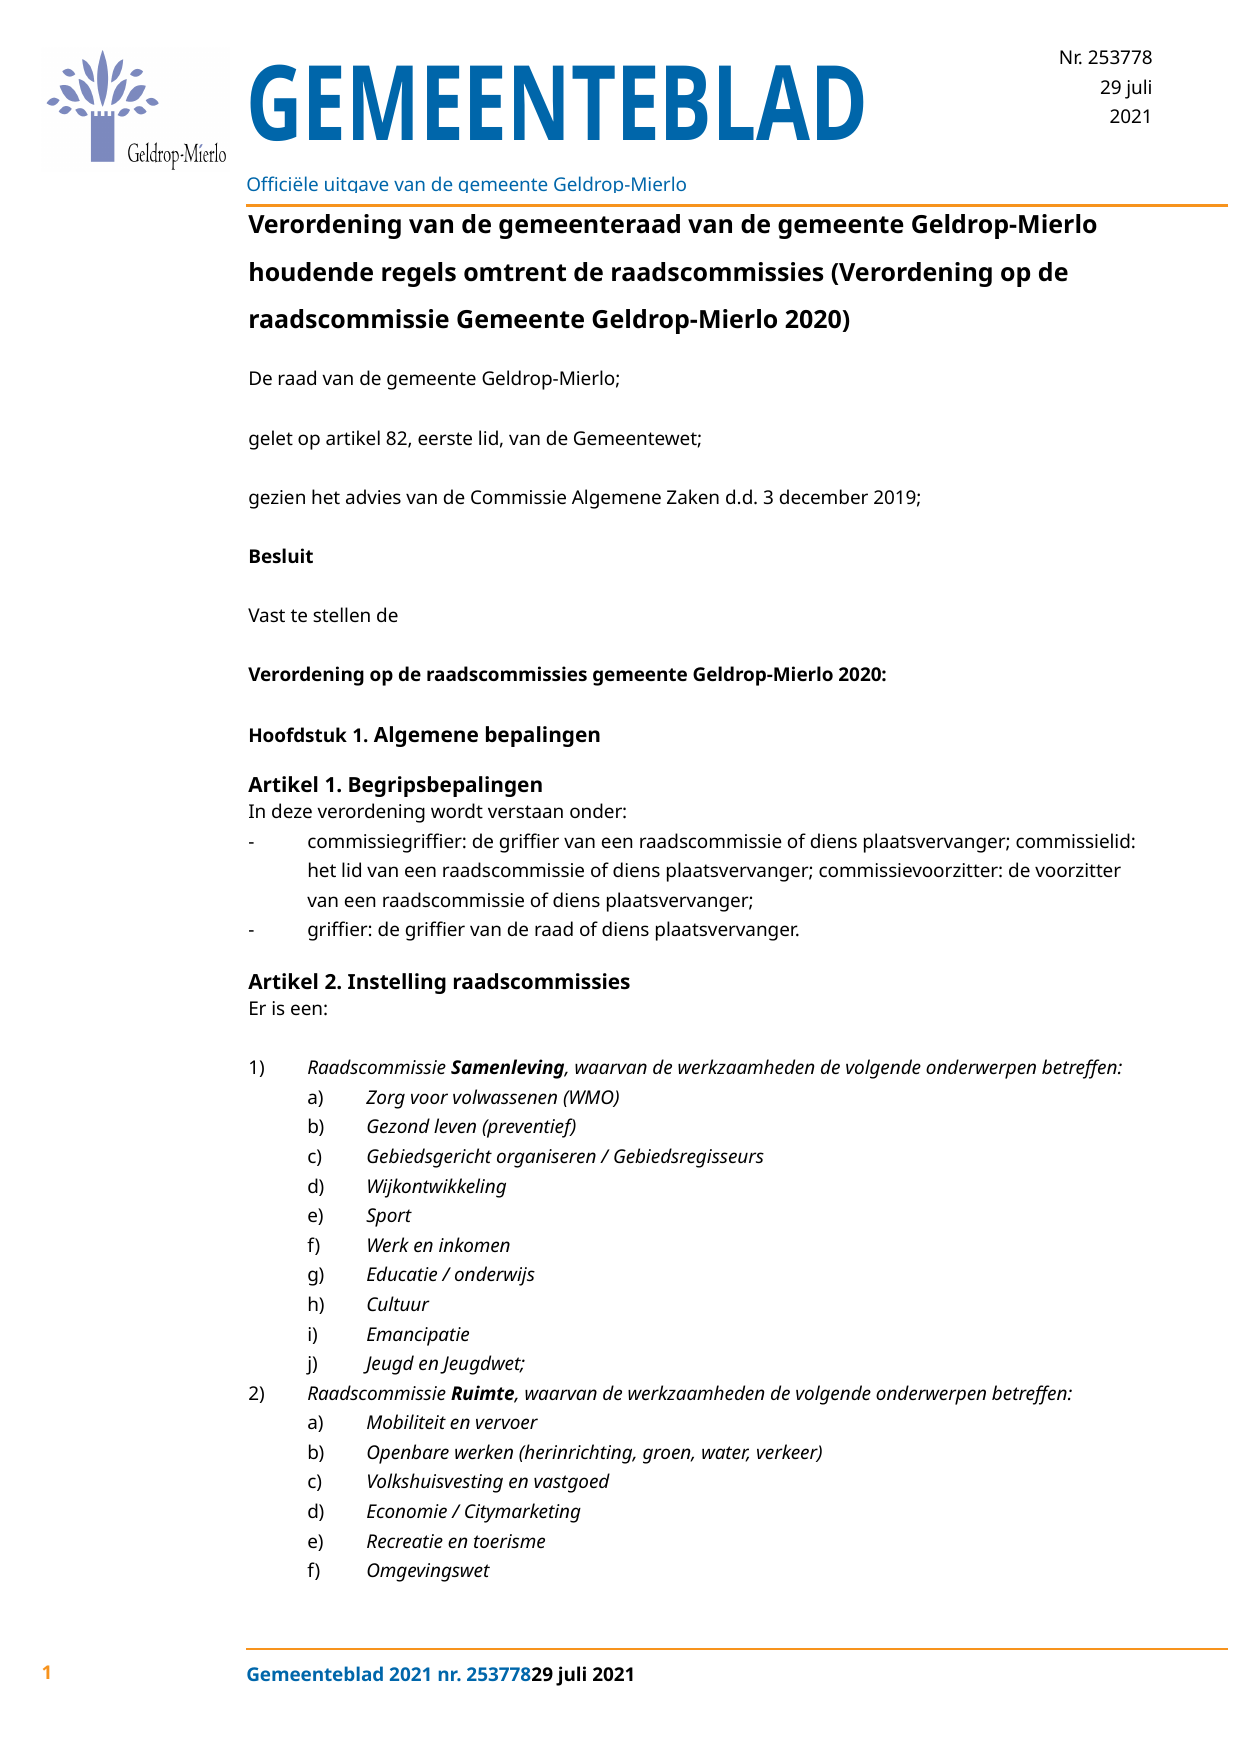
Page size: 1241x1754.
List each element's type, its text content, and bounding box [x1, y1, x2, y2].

list Sport [307, 1202, 1152, 1228]
text gezien het advies van de Commissie Algemene Zaken d.d. 3 december 2019; [248, 484, 1152, 509]
picture [41, 47, 231, 172]
list Gezond leven (preventief) [307, 1114, 1152, 1139]
list Cultuur [307, 1291, 1152, 1317]
list Gebiedsgericht organiseren / Gebiedsregisseurs [307, 1143, 1152, 1169]
list Raadscommissie Ruimte, waarvan de werkzaamheden de volgende onderwerpen betreffen: [248, 1380, 1152, 1406]
text Artikel 1. Begripsbepalingen [248, 770, 1152, 798]
list Economie / Citymarketing [307, 1498, 1152, 1524]
text Besluit [248, 543, 1152, 569]
text Verordening van de gemeenteraad van de gemeente Geldrop-Mierlo houdende regels omtrent de raadscommissies (Verordening op de raadscommissie Gemeente Geldrop-Mierlo 2020) [248, 207, 1152, 336]
list griffier: de griffier van de raad of diens plaatsvervanger. [248, 917, 1152, 942]
text Er is een: [248, 995, 1152, 1021]
list Recreatie en toerisme [307, 1528, 1152, 1554]
list Omgevingswet [307, 1557, 1152, 1583]
list Mobiliteit en vervoer [307, 1409, 1152, 1435]
list Educatie / onderwijs [307, 1262, 1152, 1287]
text gelet op artikel 82, eerste lid, van de Gemeentewet; [248, 425, 1152, 450]
text Verordening op de raadscommissies gemeente Geldrop-Mierlo 2020: [248, 661, 1152, 687]
list Werk en inkomen [307, 1232, 1152, 1258]
list Zorg voor volwassenen (WMO) [307, 1084, 1152, 1110]
list Raadscommissie Samenleving, waarvan de werkzaamheden de volgende onderwerpen betreffen: [248, 1054, 1152, 1080]
list Volkshuisvesting en vastgoed [307, 1469, 1152, 1494]
list Openbare werken (herinrichting, groen, water, verkeer) [307, 1439, 1152, 1465]
text Artikel 2. Instelling raadscommissies [248, 967, 1152, 995]
list Emancipatie [307, 1321, 1152, 1347]
text Vast te stellen de [248, 602, 1152, 628]
text In deze verordening wordt verstaan onder: [248, 798, 1152, 824]
list commissiegriffier: de griffier van een raadscommissie of diens plaatsvervanger; commissielid: het lid van een raadscommissie of diens plaatsvervanger; commissievoorzitter: de voorzitter van een raadscommissie of diens plaatsvervanger; [248, 828, 1152, 913]
list Wijkontwikkeling [307, 1173, 1152, 1199]
list Jeugd en Jeugdwet; [307, 1350, 1152, 1376]
text De raad van de gemeente Geldrop-Mierlo; [248, 366, 1152, 391]
text Hoofdstuk 1. Algemene bepalingen [248, 721, 1152, 749]
